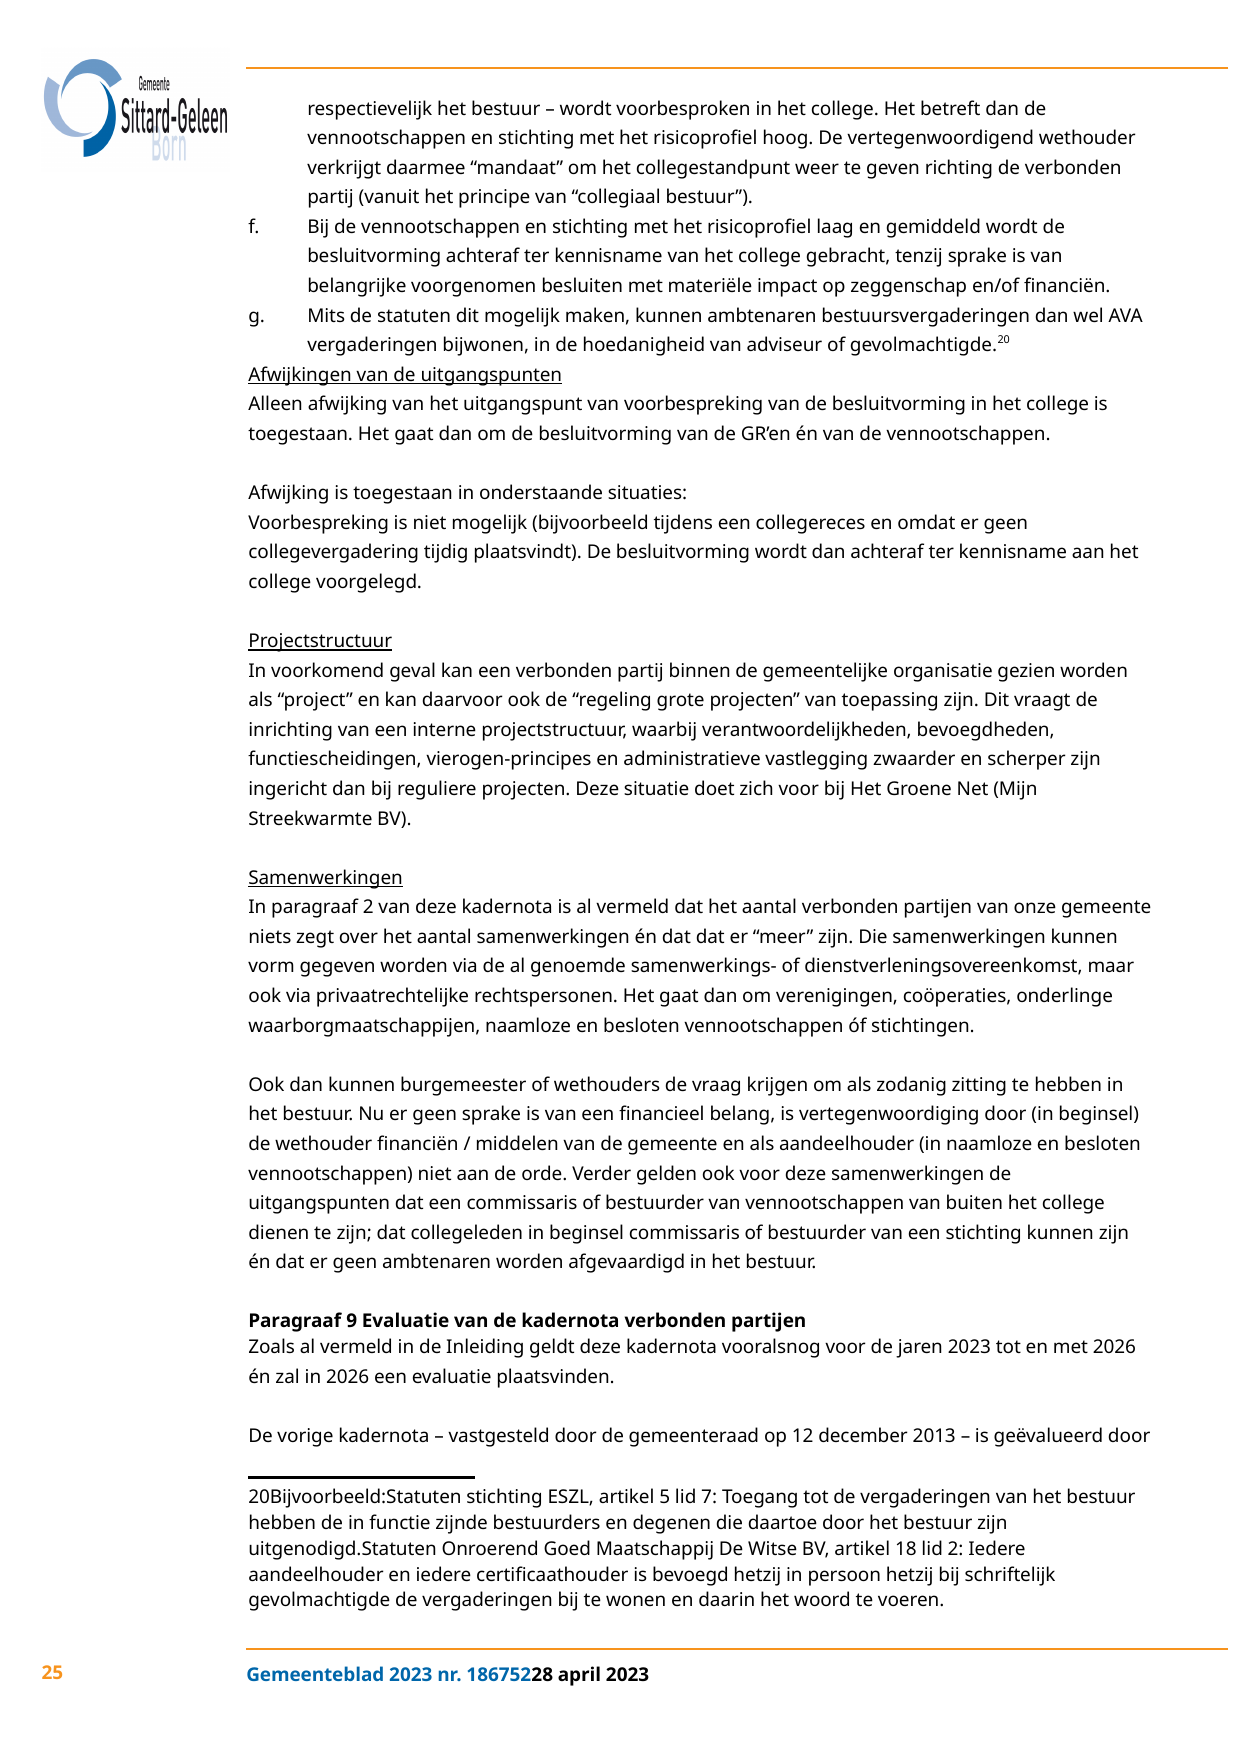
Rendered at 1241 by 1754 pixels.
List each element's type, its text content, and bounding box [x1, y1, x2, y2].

text Alleen afwijking van het uitgangspunt van voorbespreking van de besluitvorming in het college is toegestaan. Het gaat dan om de besluitvorming van de GR’en én van de vennootschappen. [248, 391, 1152, 446]
list Mits de statuten dit mogelijk maken, kunnen ambtenaren bestuursvergaderingen dan wel AVA vergaderingen bijwonen, in de hoedanigheid van adviseur of gevolmachtigde. [248, 302, 1152, 357]
list Bij de vennootschappen en stichting met het risicoprofiel laag en gemiddeld wordt de besluitvorming achteraf ter kennisname van het college gebracht, tenzij sprake is van belangrijke voorgenomen besluiten met materiële impact op zeggenschap en/of financiën. [248, 213, 1152, 298]
picture [41, 47, 231, 172]
text De vorige kadernota – vastgesteld door de gemeenteraad op 12 december 2013 – is geëvalueerd door [248, 1422, 1152, 1448]
text In voorkomend geval kan een verbonden partij binnen de gemeentelijke organisatie gezien worden als “project” en kan daarvoor ook de “regeling grote projecten” van toepassing zijn. Dit vraagt de inrichting van een interne projectstructuur, waarbij verantwoordelijkheden, bevoegdheden, functiescheidingen, vierogen-principes en administratieve vastlegging zwaarder en scherper zijn ingericht dan bij reguliere projecten. Deze situatie doet zich voor bij Het Groene Net (Mijn Streekwarmte BV). [248, 657, 1152, 831]
text Zoals al vermeld in de Inleiding geldt deze kadernota vooralsnog voor de jaren 2023 tot en met 2026 én zal in 2026 een evaluatie plaatsvinden. [248, 1333, 1152, 1389]
text Projectstructuur [248, 627, 1152, 653]
text In paragraaf 2 van deze kadernota is al vermeld dat het aantal verbonden partijen van onze gemeente niets zegt over het aantal samenwerkingen én dat dat er “meer” zijn. Die samenwerkingen kunnen vorm gegeven worden via de al genoemde samenwerkings- of dienstverleningsovereenkomst, maar ook via privaatrechtelijke rechtspersonen. Het gaat dan om verenigingen, coöperaties, onderlinge waarborgmaatschappijen, naamloze en besloten vennootschappen óf stichtingen. [248, 893, 1152, 1038]
text Afwijkingen van de uitgangspunten [248, 361, 1152, 387]
list Bijvoorbeeld:Statuten stichting ESZL, artikel 5 lid 7: Toegang tot de vergaderingen van het bestuur hebben de in functie zijnde bestuurders en degenen die daartoe door het bestuur zijn uitgenodigd.Statuten Onroerend Goed Maatschappij De Witse BV, artikel 18 lid 2: Iedere aandeelhouder en iedere certificaathouder is bevoegd hetzij in persoon hetzij bij schriftelijk gevolmachtigde de vergaderingen bij te wonen en daarin het woord te voeren. [248, 1483, 1152, 1612]
list respectievelijk het bestuur – wordt voorbesproken in het college. Het betreft dan de vennootschappen en stichting met het risicoprofiel hoog. De vertegenwoordigend wethouder verkrijgt daarmee “mandaat” om het collegestandpunt weer te geven richting de verbonden partij (vanuit het principe van “collegiaal bestuur”). [248, 95, 1152, 209]
text Voorbespreking is niet mogelijk (bijvoorbeeld tijdens een collegereces en omdat er geen collegevergadering tijdig plaatsvindt). De besluitvorming wordt dan achteraf ter kennisname aan het college voorgelegd. [248, 509, 1152, 594]
text Paragraaf 9 Evaluatie van de kadernota verbonden partijen [248, 1308, 1152, 1333]
text Afwijking is toegestaan in onderstaande situaties: [248, 479, 1152, 505]
text Samenwerkingen [248, 864, 1152, 890]
text Ook dan kunnen burgemeester of wethouders de vraag krijgen om als zodanig zitting te hebben in het bestuur. Nu er geen sprake is van een financieel belang, is vertegenwoordiging door (in beginsel) de wethouder financiën / middelen van de gemeente en als aandeelhouder (in naamloze en besloten vennootschappen) niet aan de orde. Verder gelden ook voor deze samenwerkingen de uitgangspunten dat een commissaris of bestuurder van vennootschappen van buiten het college dienen te zijn; dat collegeleden in beginsel commissaris of bestuurder van een stichting kunnen zijn én dat er geen ambtenaren worden afgevaardigd in het bestuur. [248, 1071, 1152, 1274]
